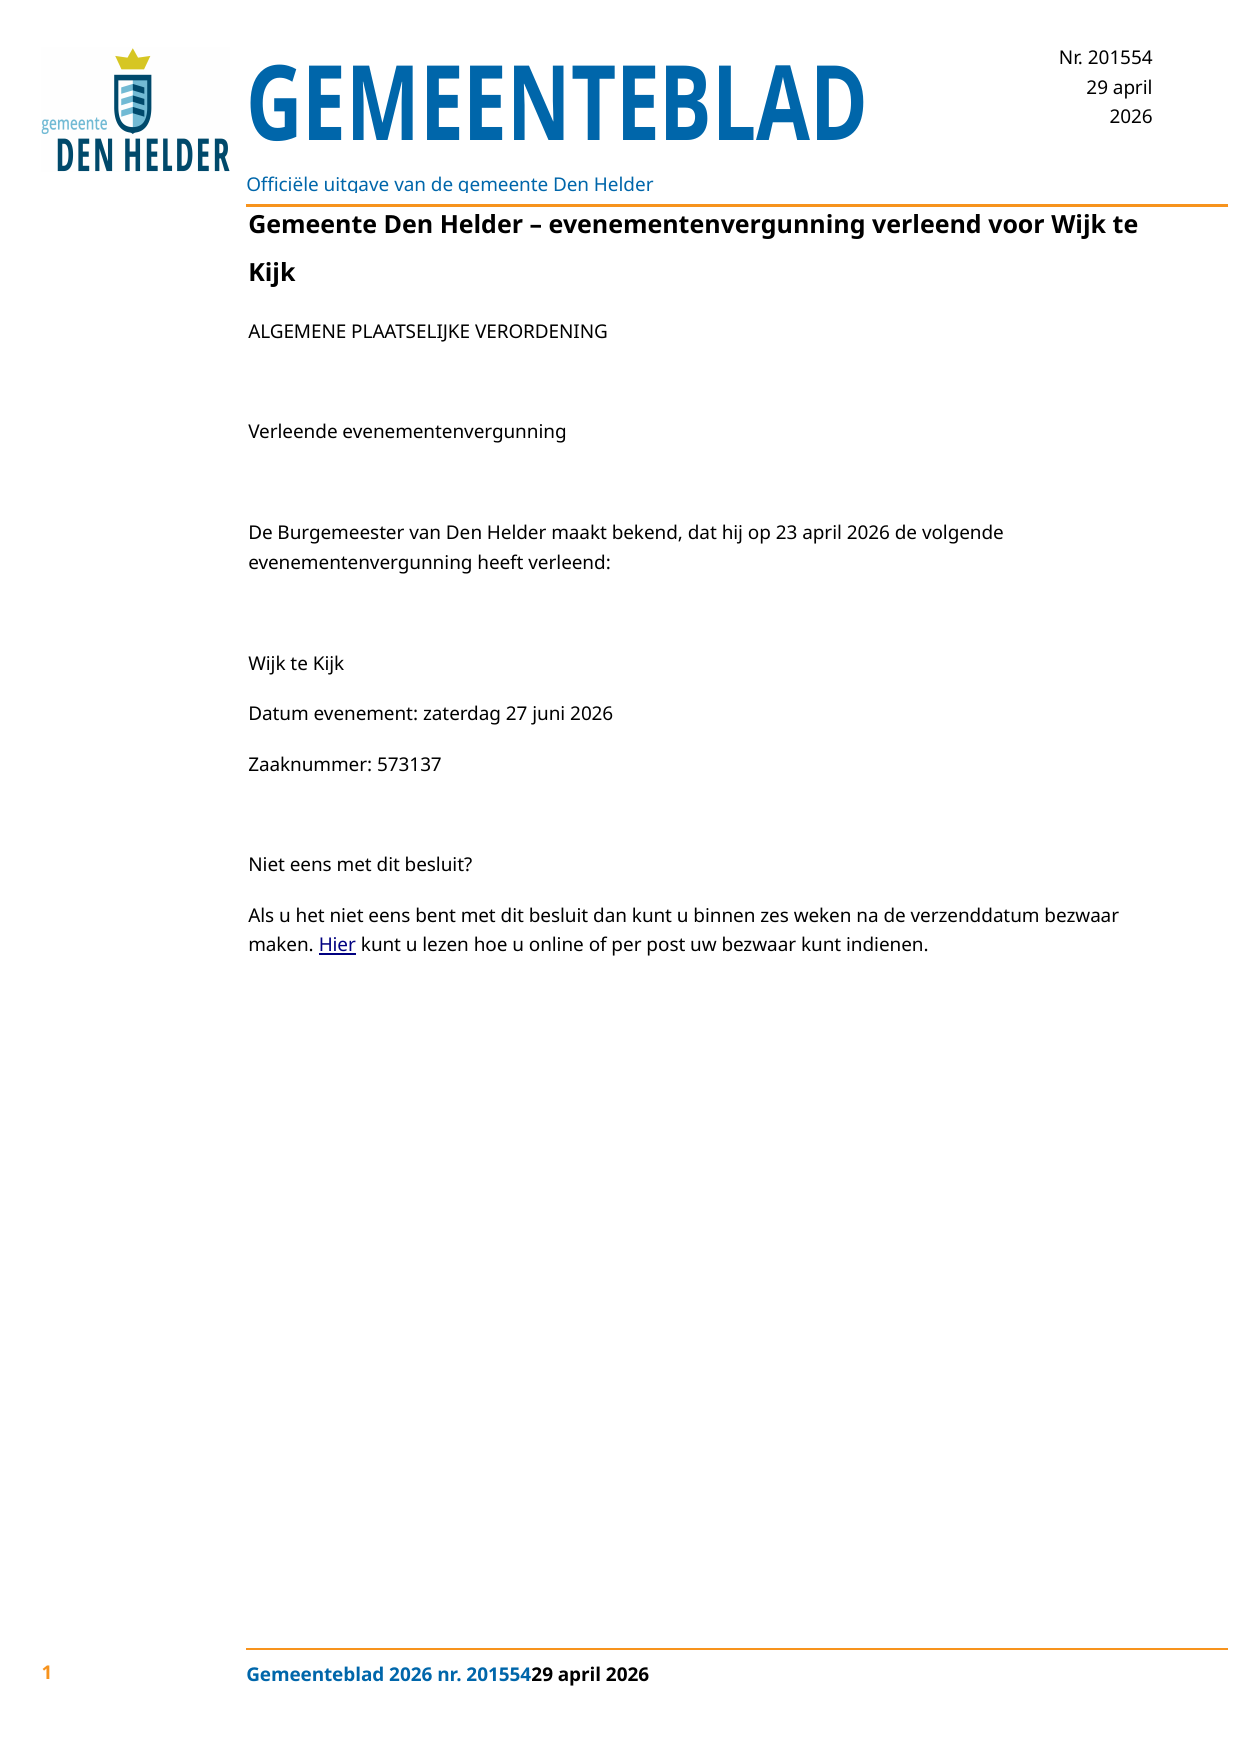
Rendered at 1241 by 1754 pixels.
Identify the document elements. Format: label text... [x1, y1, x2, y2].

text Zaaknummer: 573137 [248, 751, 1152, 777]
text Niet eens met dit besluit? [248, 852, 1152, 877]
picture [182, 144, 187, 165]
text ALGEMENE PLAATSELIJKE VERORDENING [248, 318, 1152, 344]
text De Burgemeester van Den Helder maakt bekend, dat hij op 23 april 2026 de volgende evenementenvergunning heeft verleend: [248, 519, 1152, 575]
text Wijk te Kijk [248, 650, 1152, 676]
picture [63, 144, 68, 165]
text Gemeente Den Helder – evenementenvergunning verleend voor Wijk te Kijk [248, 207, 1152, 288]
picture [220, 160, 224, 172]
picture [41, 47, 231, 172]
text Als u het niet eens bent met dit besluit dan kunt u binnen zes weken na de verzenddatum bezwaar maken. Hier kunt u lezen hoe u online of per post uw bezwaar kunt indienen. [248, 902, 1152, 957]
picture [100, 154, 106, 172]
picture [130, 157, 135, 172]
text Verleende evenementenvergunning [248, 419, 1152, 444]
text Datum evenement: zaterdag 27 juni 2026 [248, 700, 1152, 726]
